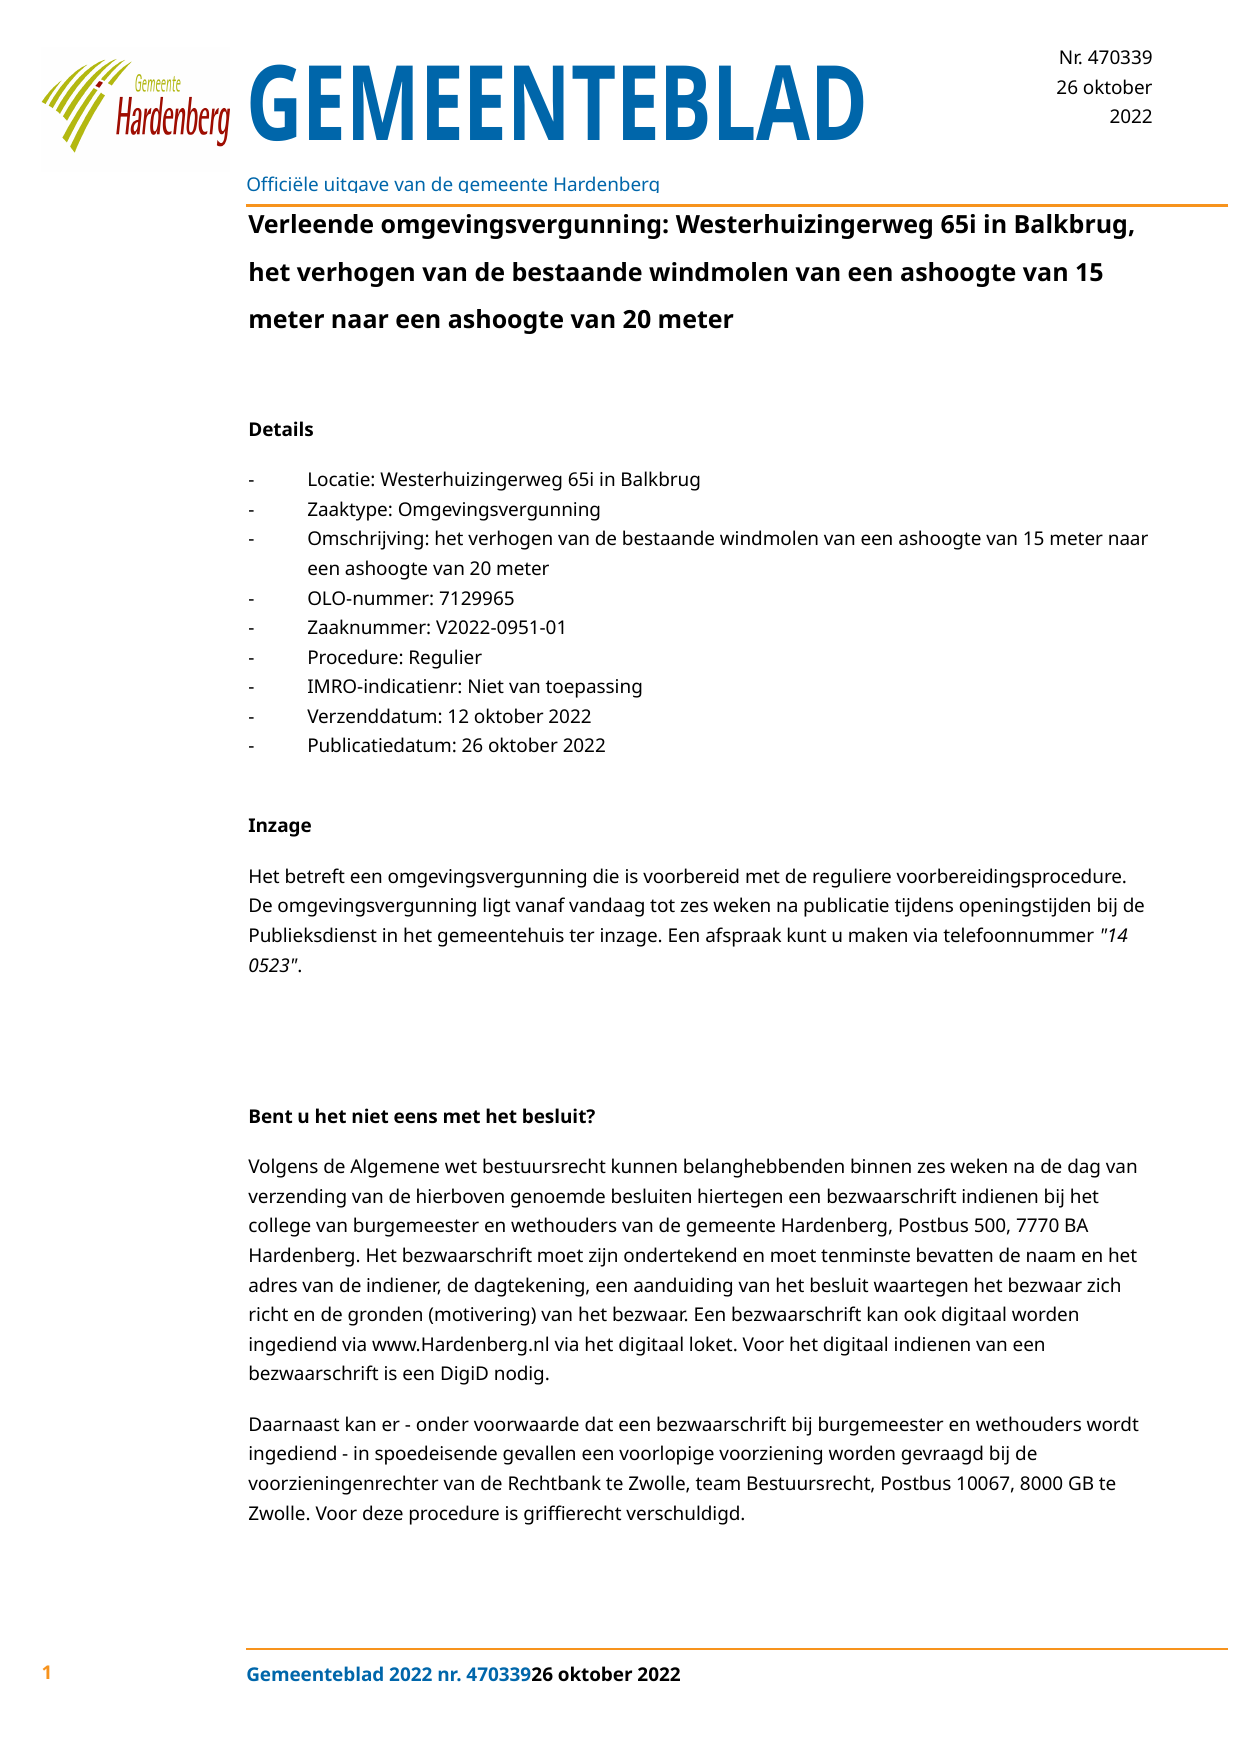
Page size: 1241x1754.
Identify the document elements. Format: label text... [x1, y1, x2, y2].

list Omschrijving: het verhogen van de bestaande windmolen van een ashoogte van 15 meter naar een ashoogte van 20 meter [248, 526, 1152, 581]
list Publicatiedatum: 26 oktober 2022 [248, 733, 1152, 758]
text Details [248, 416, 1152, 442]
picture [41, 47, 231, 172]
list IMRO-indicatienr: Niet van toepassing [248, 673, 1152, 699]
list Zaaknummer: V2022-0951-01 [248, 614, 1152, 640]
text Bent u het niet eens met het besluit? [248, 1103, 1152, 1129]
list Procedure: Regulier [248, 644, 1152, 669]
list Verzenddatum: 12 oktober 2022 [248, 703, 1152, 729]
list OLO-nummer: 7129965 [248, 585, 1152, 610]
text Daarnaast kan er - onder voorwaarde dat een bezwaarschrift bij burgemeester en wethouders wordt ingediend - in spoedeisende gevallen een voorlopige voorziening worden gevraagd bij de voorzieningenrechter van de Rechtbank te Zwolle, team Bestuursrecht, Postbus 10067, 8000 GB te Zwolle. Voor deze procedure is griffierecht verschuldigd. [248, 1411, 1152, 1525]
list Locatie: Westerhuizingerweg 65i in Balkbrug [248, 466, 1152, 492]
text Inzage [248, 813, 1152, 838]
text Het betreft een omgevingsvergunning die is voorbereid met de reguliere voorbereidingsprocedure. De omgevingsvergunning ligt vanaf vandaag tot zes weken na publicatie tijdens openingstijden bij de Publieksdienst in het gemeentehuis ter inzage. Een afspraak kunt u maken via telefoonnummer "14 0523". [248, 863, 1152, 977]
text Verleende omgevingsvergunning: Westerhuizingerweg 65i in Balkbrug, het verhogen van de bestaande windmolen van een ashoogte van 15 meter naar een ashoogte van 20 meter [248, 207, 1152, 336]
text Volgens de Algemene wet bestuursrecht kunnen belanghebbenden binnen zes weken na de dag van verzending van de hierboven genoemde besluiten hiertegen een bezwaarschrift indienen bij het college van burgemeester en wethouders van de gemeente Hardenberg, Postbus 500, 7770 BA Hardenberg. Het bezwaarschrift moet zijn ondertekend en moet tenminste bevatten de naam en het adres van de indiener, de dagtekening, een aanduiding van het besluit waartegen het bezwaar zich richt en de gronden (motivering) van het bezwaar. Een bezwaarschrift kan ook digitaal worden ingediend via www.Hardenberg.nl via het digitaal loket. Voor het digitaal indienen van een bezwaarschrift is een DigiD nodig. [248, 1153, 1152, 1386]
list Zaaktype: Omgevingsvergunning [248, 496, 1152, 522]
